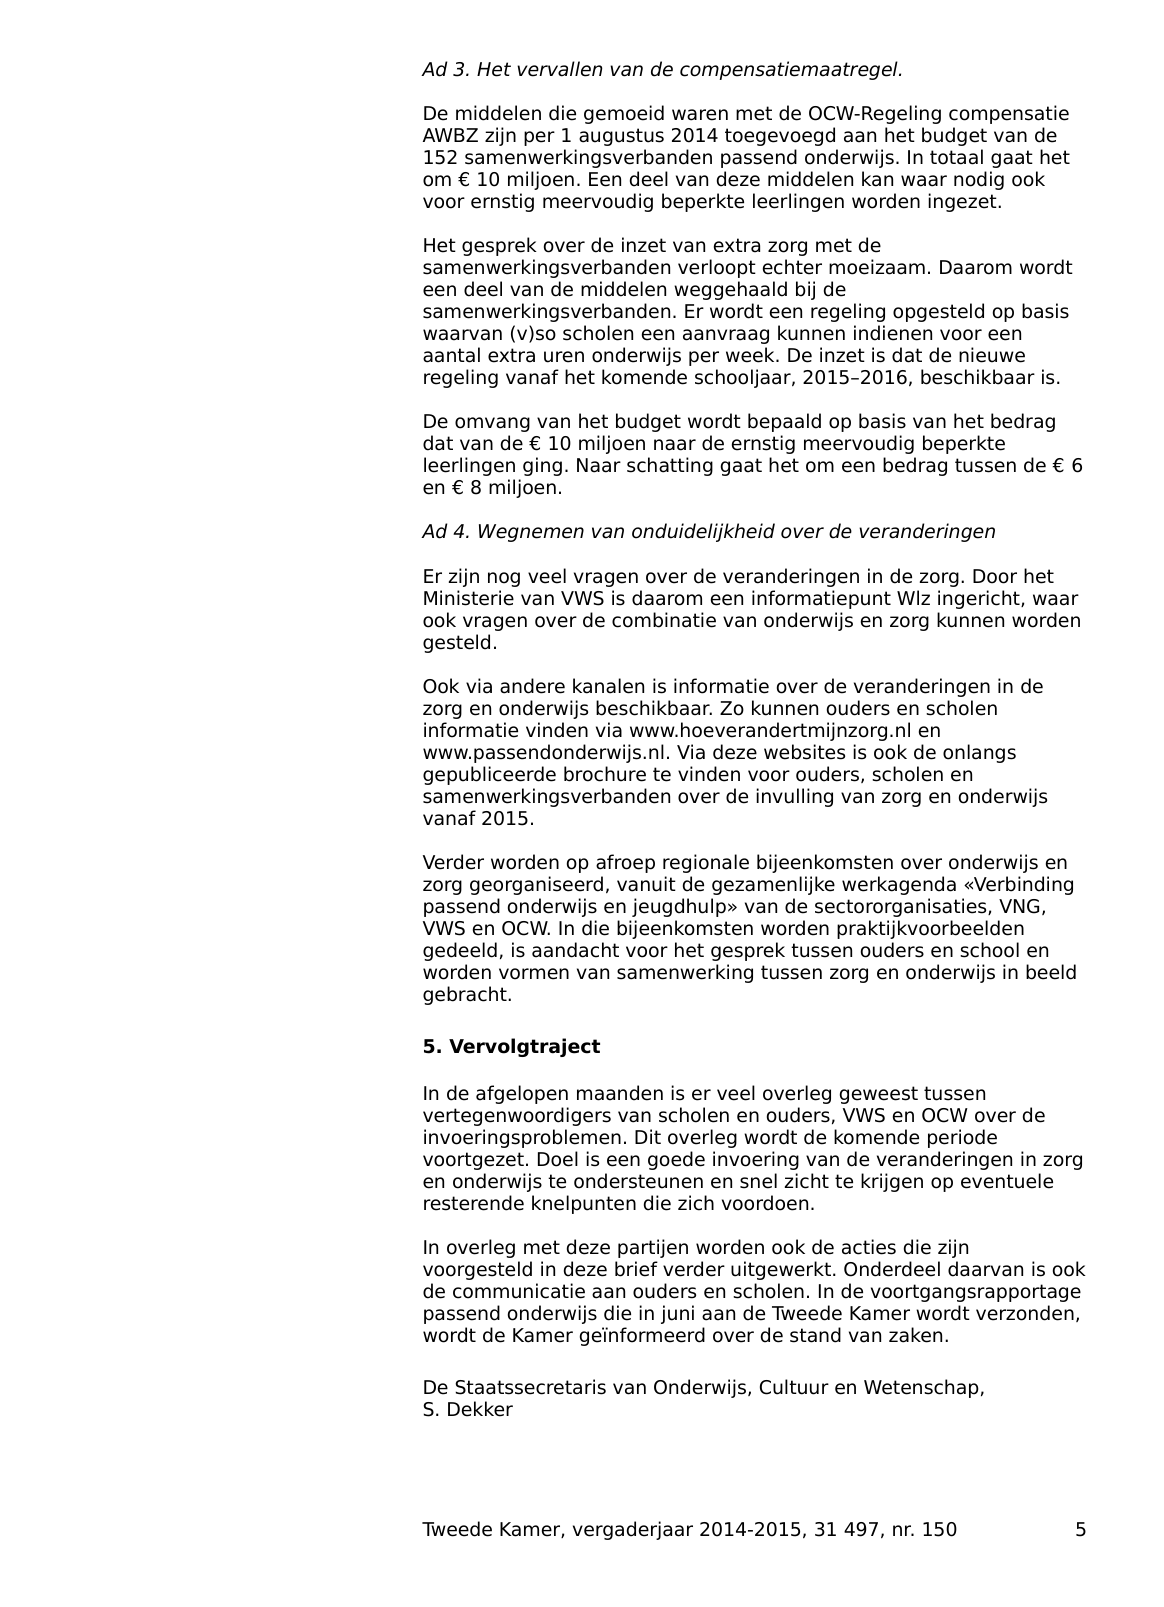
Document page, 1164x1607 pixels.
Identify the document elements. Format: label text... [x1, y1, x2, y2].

text Verder worden op afroep regionale bijeenkomsten over onderwijs en zorg georganiseerd, vanuit de gezamenlijke werkagenda «Verbinding passend onderwijs en jeugdhulp» van de sectororganisaties, VNG, VWS en OCW. In die bijeenkomsten worden praktijkvoorbeelden gedeeld, is aandacht voor het gesprek tussen ouders en school en worden vormen van samenwerking tussen zorg en onderwijs in beeld gebracht. [422, 852, 1087, 1006]
text De omvang van het budget wordt bepaald op basis van het bedrag dat van de € 10 miljoen naar de ernstig meervoudig beperkte leerlingen ging. Naar schatting gaat het om een bedrag tussen de € 6 en € 8 miljoen. [422, 411, 1087, 499]
text Er zijn nog veel vragen over de veranderingen in de zorg. Door het Ministerie van VWS is daarom een informatiepunt Wlz ingericht, waar ook vragen over de combinatie van onderwijs en zorg kunnen worden gesteld. [422, 566, 1087, 653]
text In de afgelopen maanden is er veel overleg geweest tussen vertegenwoordigers van scholen en ouders, VWS en OCW over de invoeringsproblemen. Dit overleg wordt de komende periode voortgezet. Doel is een goede invoering van de veranderingen in zorg en onderwijs te ondersteunen en snel zicht te krijgen op eventuele resterende knelpunten die zich voordoen. [422, 1083, 1087, 1214]
subtitle Ad 3. Het vervallen van de compensatiemaatregel. [422, 59, 1087, 81]
text Het gesprek over de inzet van extra zorg met de samenwerkingsverbanden verloopt echter moeizaam. Daarom wordt een deel van de middelen weggehaald bij de samenwerkingsverbanden. Er wordt een regeling opgesteld op basis waarvan (v)so scholen een aanvraag kunnen indienen voor een aantal extra uren onderwijs per week. De inzet is dat de nieuwe regeling vanaf het komende schooljaar, 2015–2016, beschikbaar is. [422, 235, 1087, 389]
text De middelen die gemoeid waren met de OCW-Regeling compensatie AWBZ zijn per 1 augustus 2014 toegevoegd aan het budget van de 152 samenwerkingsverbanden passend onderwijs. In totaal gaat het om € 10 miljoen. Een deel van deze middelen kan waar nodig ook voor ernstig meervoudig beperkte leerlingen worden ingezet. [422, 103, 1087, 213]
text De Staatssecretaris van Onderwijs, Cultuur en Wetenschap, S. Dekker [422, 1377, 1087, 1421]
text In overleg met deze partijen worden ook de acties die zijn voorgesteld in deze brief verder uitgewerkt. Onderdeel daarvan is ook de communicatie aan ouders en scholen. In de voortgangsrapportage passend onderwijs die in juni aan de Tweede Kamer wordt verzonden, wordt de Kamer geïnformeerd over de stand van zaken. [422, 1237, 1087, 1347]
subtitle Ad 4. Wegnemen van onduidelijkheid over de veranderingen [422, 521, 1087, 543]
subtitle 5. Vervolgtraject [422, 1036, 1087, 1058]
text Ook via andere kanalen is informatie over de veranderingen in de zorg en onderwijs beschikbaar. Zo kunnen ouders en scholen informatie vinden via www.hoeverandertmijnzorg.nl en www.passendonderwijs.nl. Via deze websites is ook de onlangs gepubliceerde brochure te vinden voor ouders, scholen en samenwerkingsverbanden over de invulling van zorg en onderwijs vanaf 2015. [422, 676, 1087, 829]
